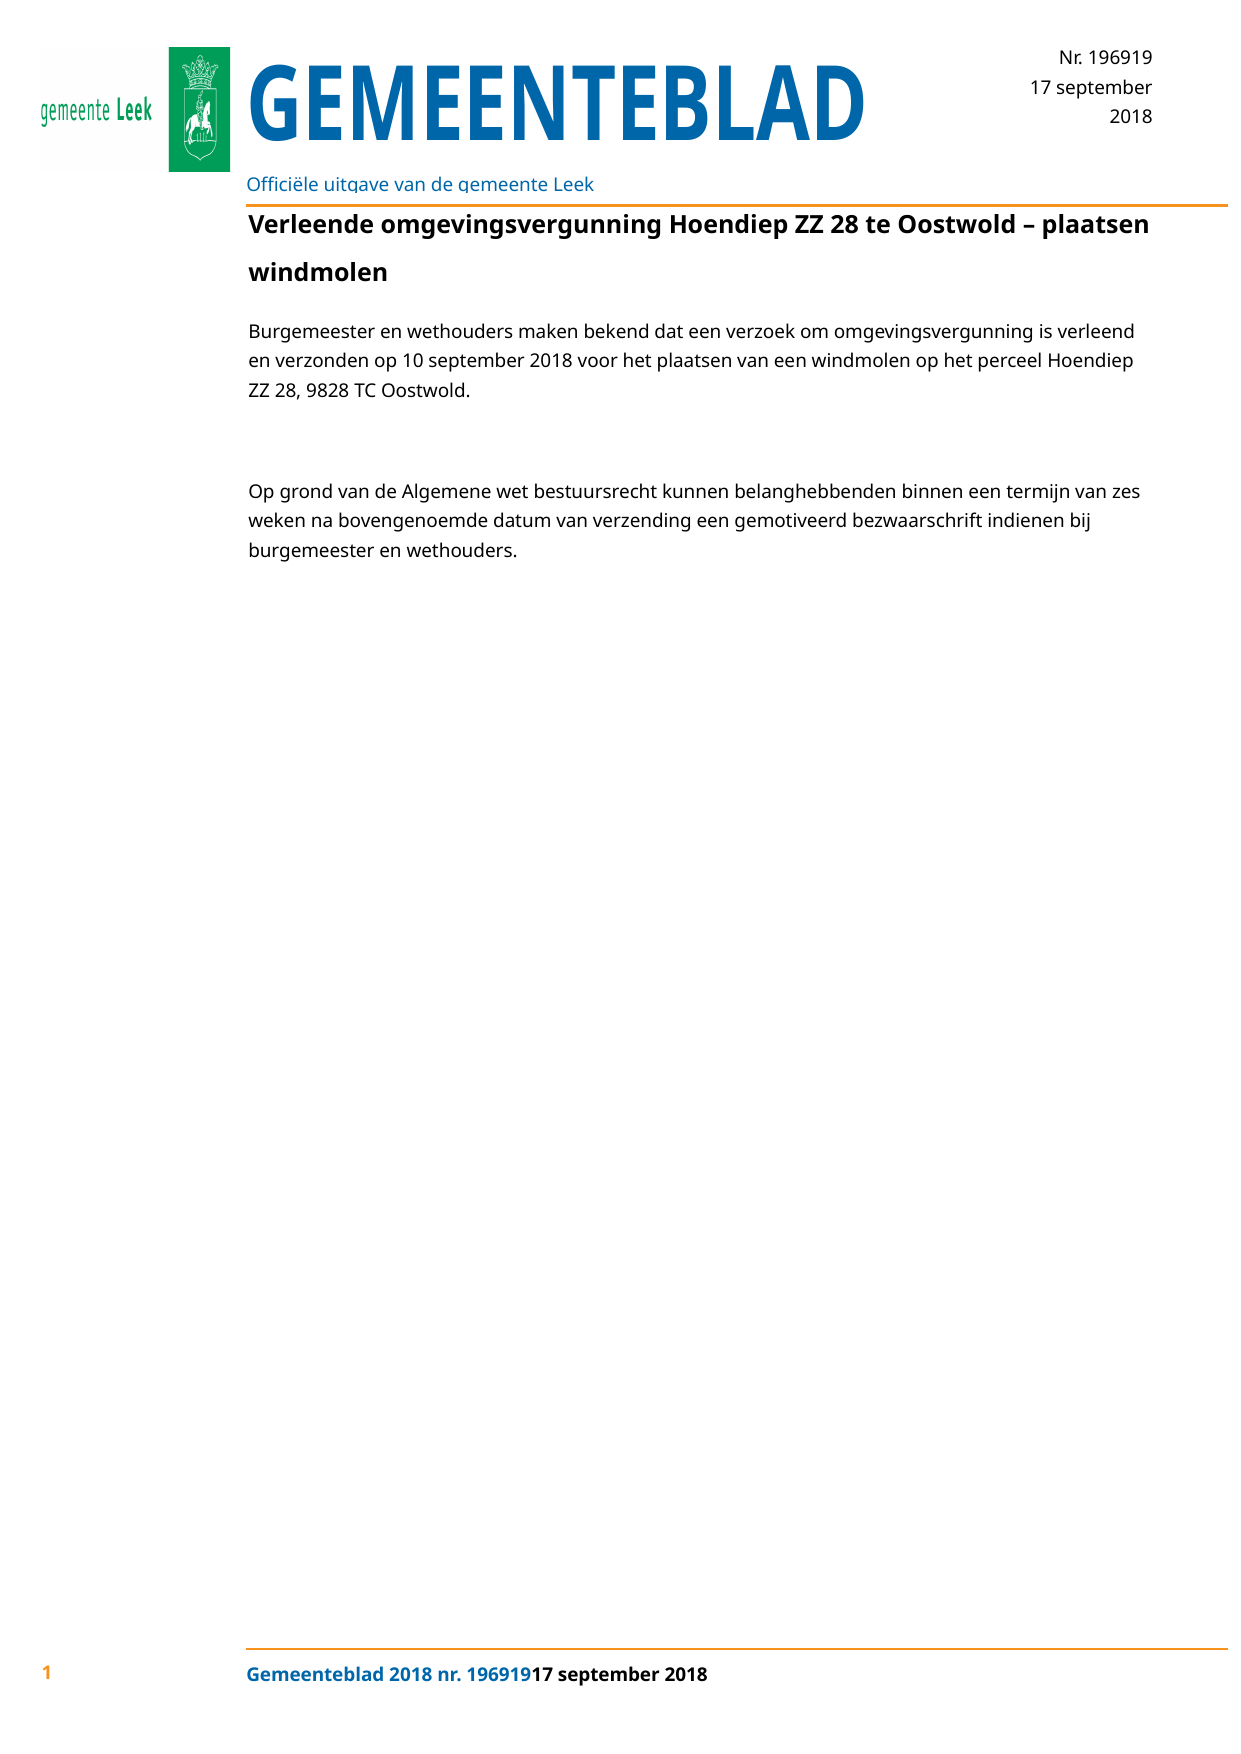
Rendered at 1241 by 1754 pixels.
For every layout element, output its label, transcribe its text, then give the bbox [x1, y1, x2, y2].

picture [41, 47, 231, 172]
text Op grond van de Algemene wet bestuursrecht kunnen belanghebbenden binnen een termijn van zes weken na bovengenoemde datum van verzending een gemotiveerd bezwaarschrift indienen bij burgemeester en wethouders. [248, 478, 1152, 563]
text Burgemeester en wethouders maken bekend dat een verzoek om omgevingsvergunning is verleend en verzonden op 10 september 2018 voor het plaatsen van een windmolen op het perceel Hoendiep ZZ 28, 9828 TC Oostwold. [248, 318, 1152, 403]
text Verleende omgevingsvergunning Hoendiep ZZ 28 te Oostwold – plaatsen windmolen [248, 207, 1152, 288]
